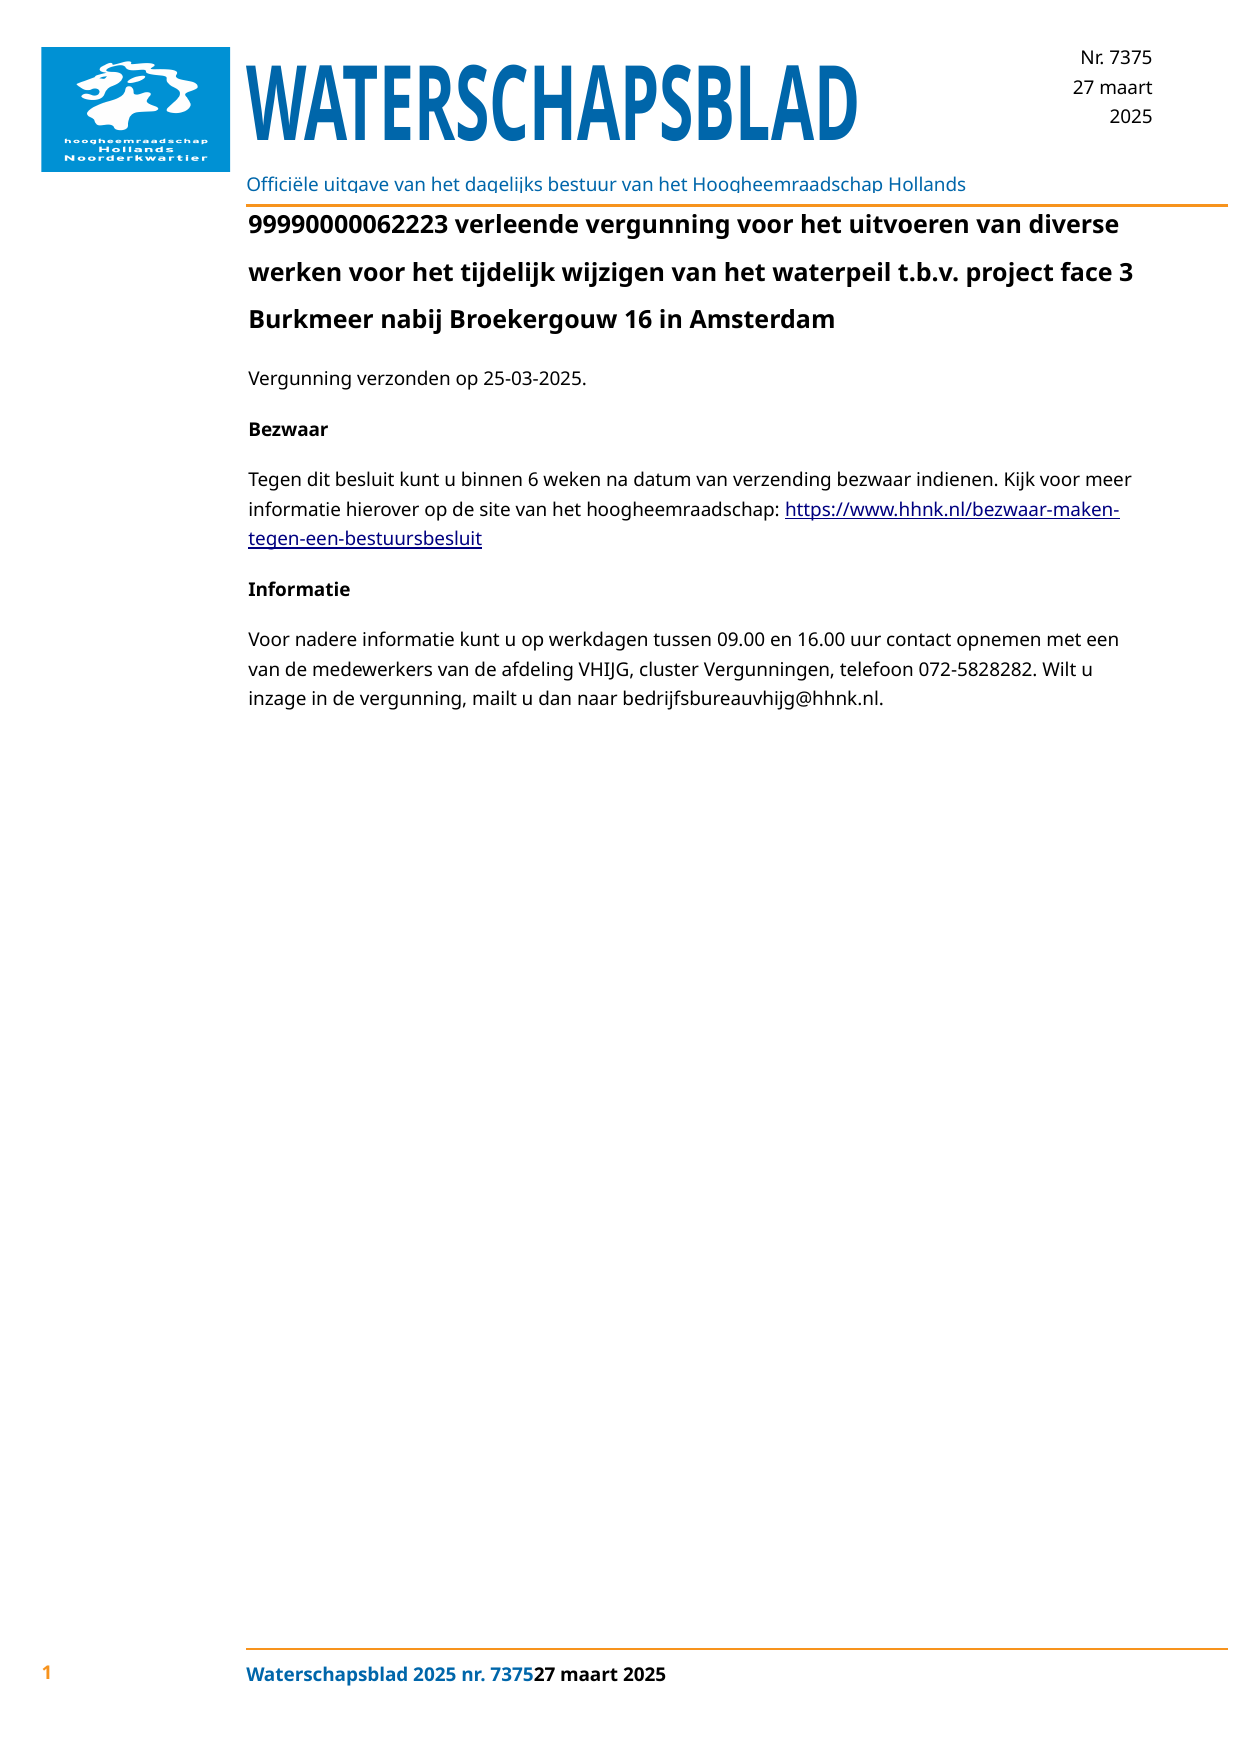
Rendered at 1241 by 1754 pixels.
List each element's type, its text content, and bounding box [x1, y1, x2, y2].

text Tegen dit besluit kunt u binnen 6 weken na datum van verzending bezwaar indienen. Kijk voor meer informatie hierover op de site van het hoogheemraadschap: https://www.hhnk.nl/bezwaar-maken-tegen-een-bestuursbesluit [248, 466, 1152, 551]
text Voor nadere informatie kunt u op werkdagen tussen 09.00 en 16.00 uur contact opnemen met een van de medewerkers van de afdeling VHIJG, cluster Vergunningen, telefoon 072-5828282. Wilt u inzage in de vergunning, mailt u dan naar bedrijfsbureauvhijg@hhnk.nl. [248, 626, 1152, 711]
picture [78, 64, 122, 99]
picture [118, 62, 197, 112]
text Bezwaar [248, 416, 1152, 442]
text Informatie [248, 576, 1152, 602]
text Vergunning verzonden op 25-03-2025. [248, 366, 1152, 391]
text 99990000062223 verleende vergunning voor het uitvoeren van diverse werken voor het tijdelijk wijzigen van het waterpeil t.b.v. project face 3 Burkmeer nabij Broekergouw 16 in Amsterdam [248, 207, 1152, 336]
picture [88, 87, 157, 130]
picture [129, 76, 144, 82]
